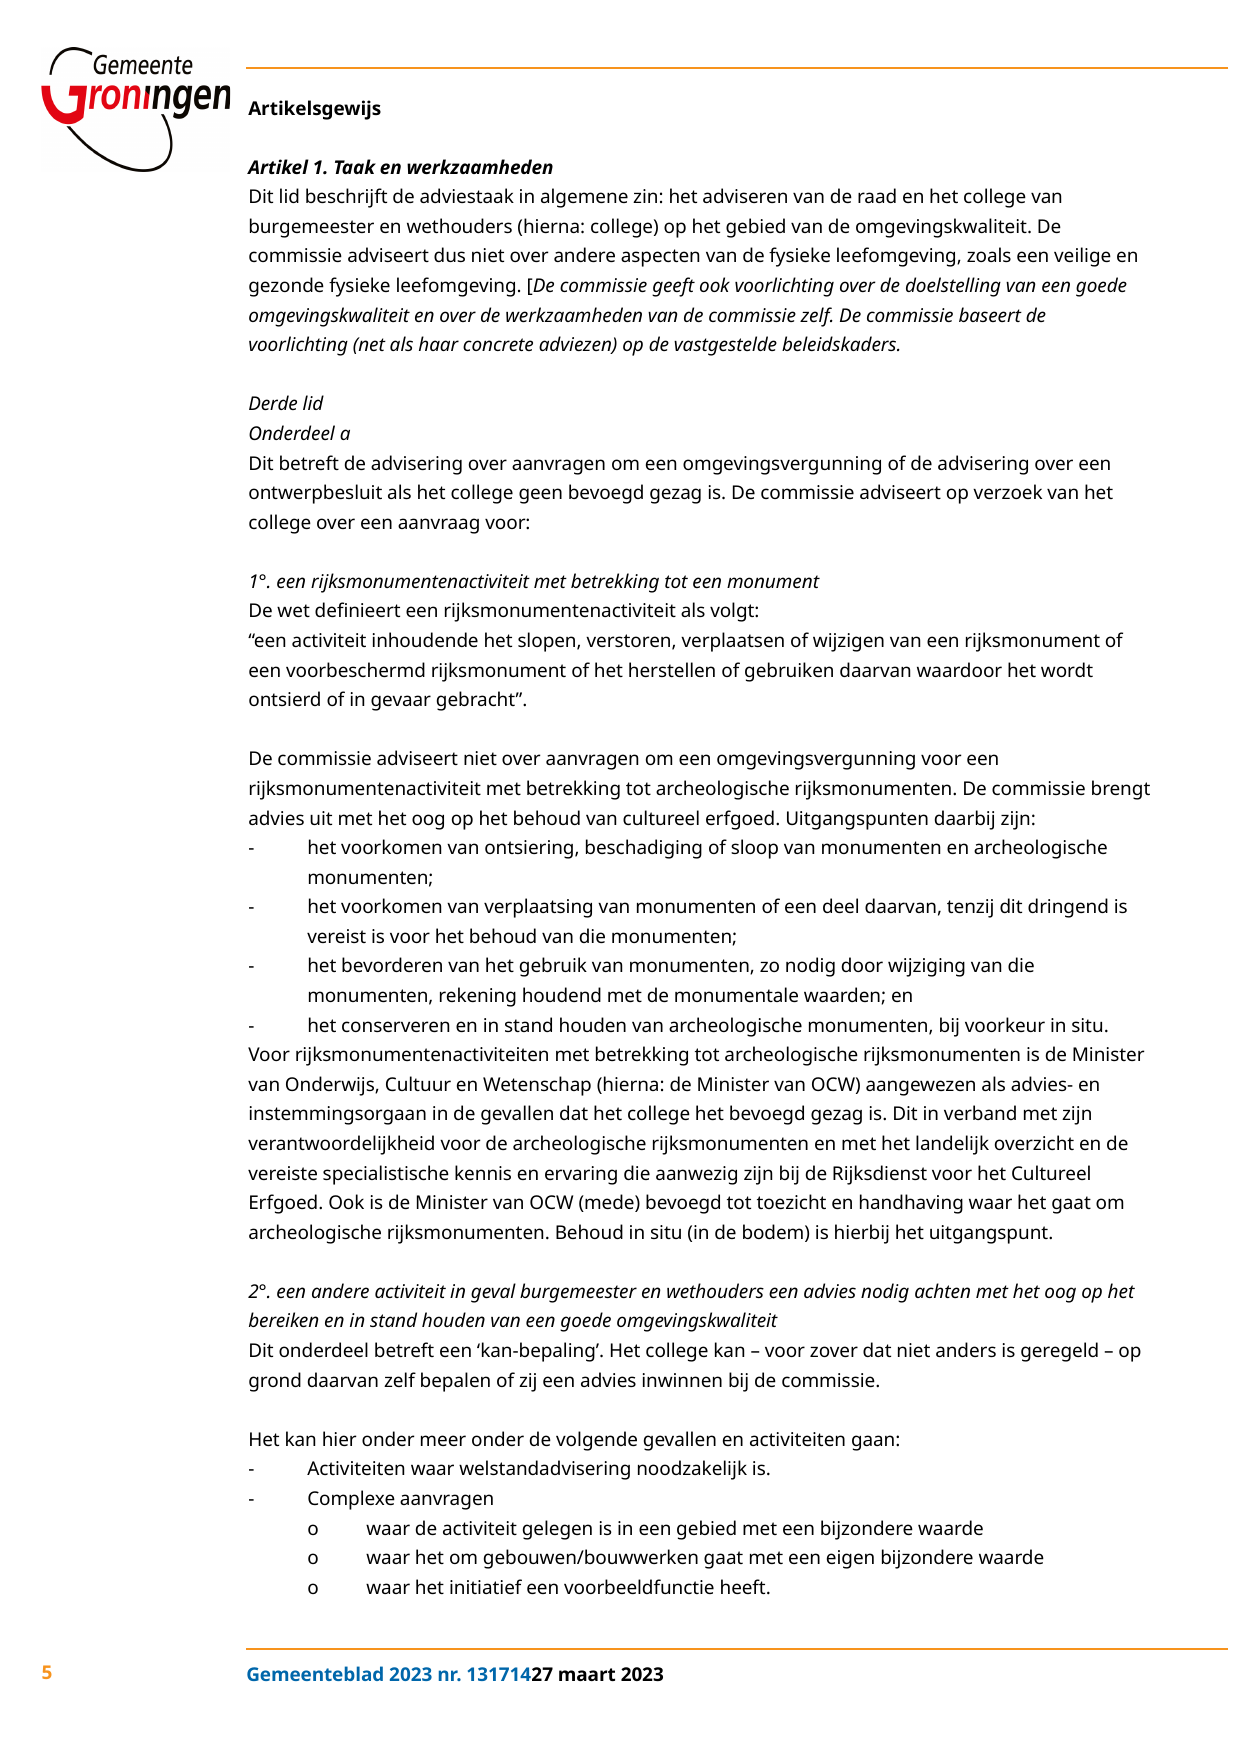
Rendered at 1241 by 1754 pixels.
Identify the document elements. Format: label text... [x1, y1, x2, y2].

text Dit lid beschrijft de adviestaak in algemene zin: het adviseren van de raad en het college van burgemeester en wethouders (hierna: college) op het gebied van de omgevingskwaliteit. De commissie adviseert dus niet over andere aspecten van de fysieke leefomgeving, zoals een veilige en gezonde fysieke leefomgeving. [De commissie geeft ook voorlichting over de doelstelling van een goede omgevingskwaliteit en over de werkzaamheden van de commissie zelf. De commissie baseert de voorlichting (net als haar concrete adviezen) op de vastgestelde beleidskaders. [248, 183, 1152, 357]
text Dit onderdeel betreft een ‘kan-bepaling’. Het college kan – voor zover dat niet anders is geregeld – op grond daarvan zelf bepalen of zij een advies inwinnen bij de commissie. [248, 1337, 1152, 1393]
list waar het om gebouwen/bouwwerken gaat met een eigen bijzondere waarde [307, 1544, 1152, 1570]
text De wet definieert een rijksmonumentenactiviteit als volgt: [248, 598, 1152, 623]
list Activiteiten waar welstandadvisering noodzakelijk is. [248, 1456, 1152, 1481]
text Het kan hier onder meer onder de volgende gevallen en activiteiten gaan: [248, 1426, 1152, 1452]
text 2°. een andere activiteit in geval burgemeester en wethouders een advies nodig achten met het oog op het bereiken en in stand houden van een goede omgevingskwaliteit [248, 1278, 1152, 1333]
list Complexe aanvragen [248, 1485, 1152, 1511]
list waar de activiteit gelegen is in een gebied met een bijzondere waarde [307, 1515, 1152, 1541]
text Dit betreft de advisering over aanvragen om een omgevingsvergunning of de advisering over een ontwerpbesluit als het college geen bevoegd gezag is. De commissie adviseert op verzoek van het college over een aanvraag voor: [248, 450, 1152, 535]
list het voorkomen van ontsiering, beschadiging of sloop van monumenten en archeologische monumenten; [248, 834, 1152, 890]
list het bevorderen van het gebruik van monumenten, zo nodig door wijziging van die monumenten, rekening houdend met de monumentale waarden; en [248, 953, 1152, 1008]
picture [41, 47, 231, 172]
text De commissie adviseert niet over aanvragen om een omgevingsvergunning voor een rijksmonumentenactiviteit met betrekking tot archeologische rijksmonumenten. De commissie brengt advies uit met het oog op het behoud van cultureel erfgoed. Uitgangspunten daarbij zijn: [248, 746, 1152, 831]
list waar het initiatief een voorbeeldfunctie heeft. [307, 1574, 1152, 1600]
text Onderdeel a [248, 420, 1152, 446]
text “een activiteit inhoudende het slopen, verstoren, verplaatsen of wijzigen van een rijksmonument of een voorbeschermd rijksmonument of het herstellen of gebruiken daarvan waardoor het wordt ontsierd of in gevaar gebracht”. [248, 627, 1152, 712]
text Derde lid [248, 391, 1152, 416]
text 1°. een rijksmonumentenactiviteit met betrekking tot een monument [248, 568, 1152, 594]
text Artikel 1. Taak en werkzaamheden [248, 154, 1152, 180]
list het voorkomen van verplaatsing van monumenten of een deel daarvan, tenzij dit dringend is vereist is voor het behoud van die monumenten; [248, 893, 1152, 949]
text Voor rijksmonumentenactiviteiten met betrekking tot archeologische rijksmonumenten is de Minister van Onderwijs, Cultuur en Wetenschap (hierna: de Minister van OCW) aangewezen als advies- en instemmingsorgaan in de gevallen dat het college het bevoegd gezag is. Dit in verband met zijn verantwoordelijkheid voor de archeologische rijksmonumenten en met het landelijk overzicht en de vereiste specialistische kennis en ervaring die aanwezig zijn bij de Rijksdienst voor het Cultureel Erfgoed. Ook is de Minister van OCW (mede) bevoegd tot toezicht en handhaving waar het gaat om archeologische rijksmonumenten. Behoud in situ (in de bodem) is hierbij het uitgangspunt. [248, 1041, 1152, 1245]
list het conserveren en in stand houden van archeologische monumenten, bij voorkeur in situ. [248, 1012, 1152, 1038]
text Artikelsgewijs [248, 95, 1152, 121]
